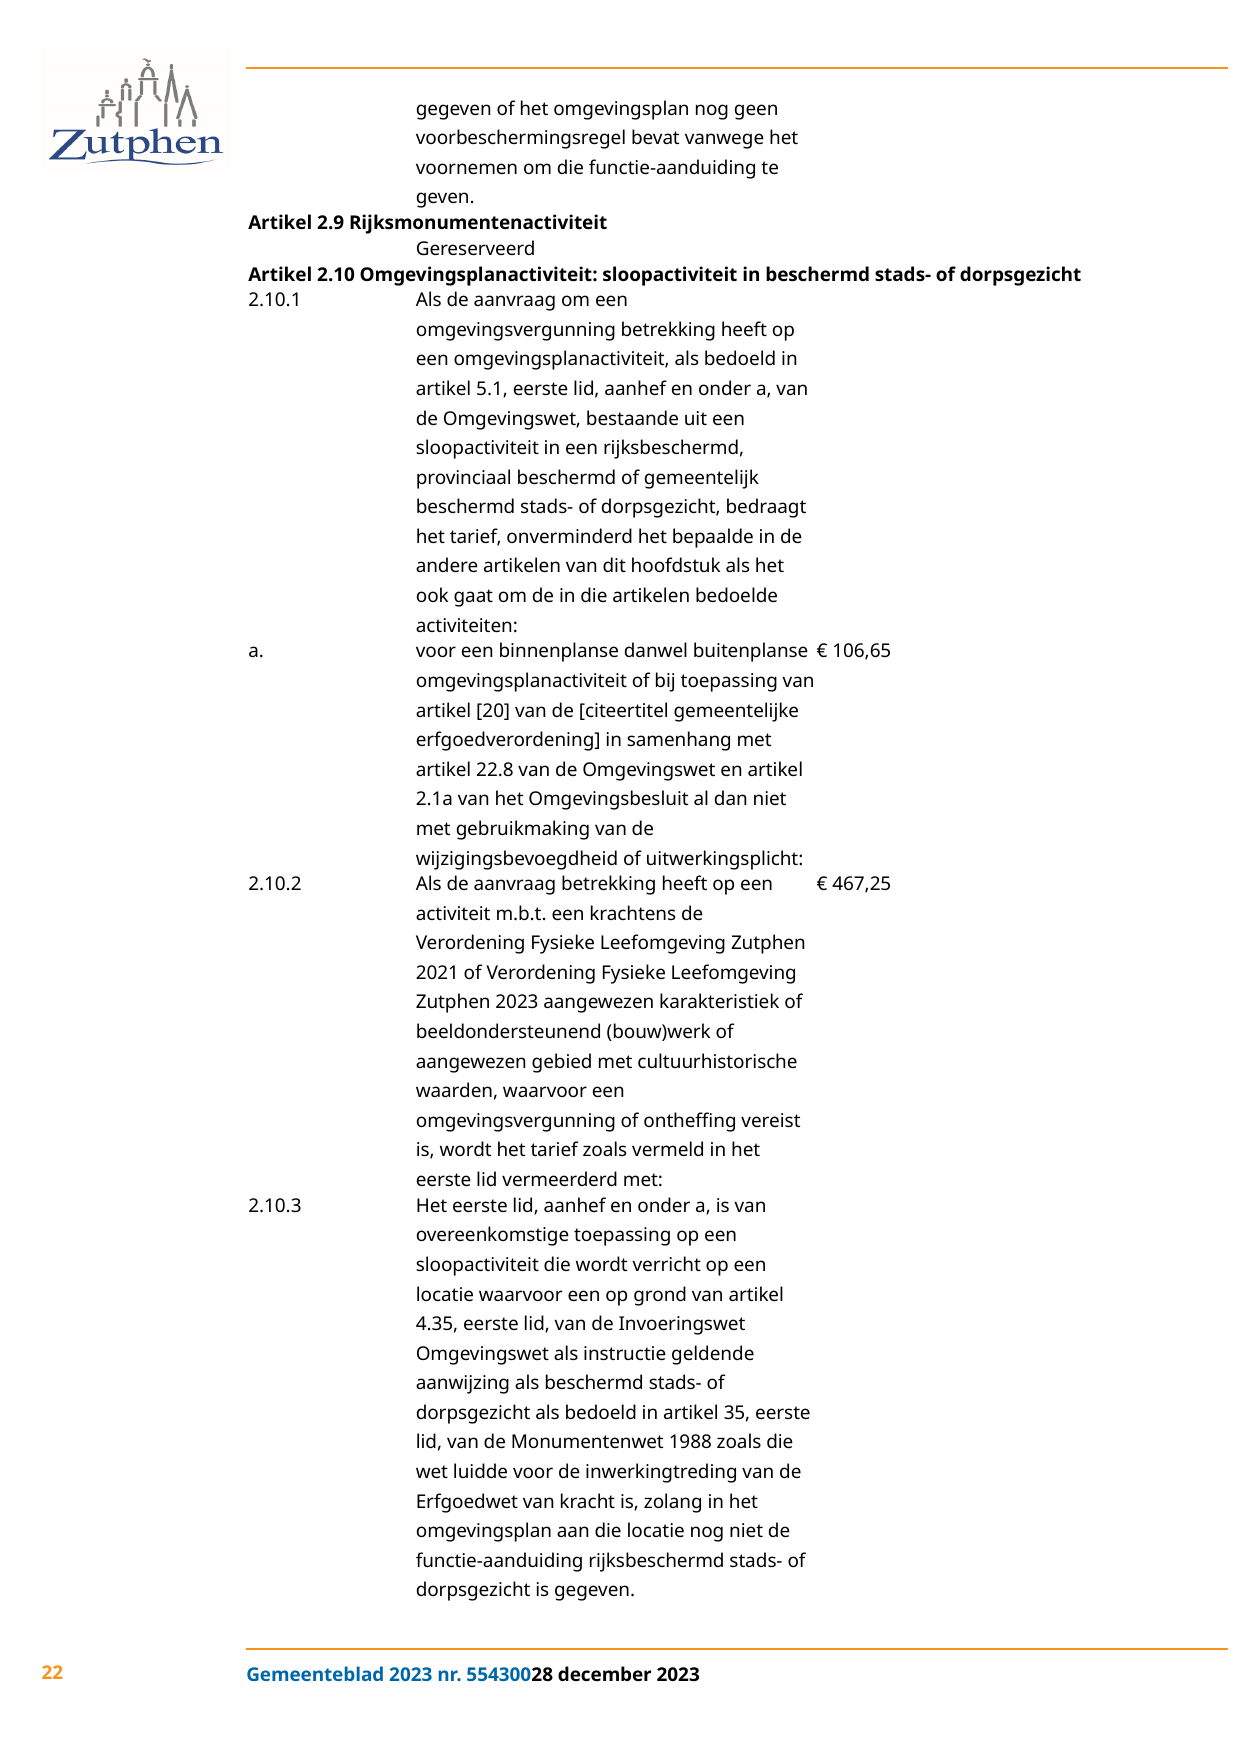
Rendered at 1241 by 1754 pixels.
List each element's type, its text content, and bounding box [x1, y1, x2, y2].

table_cell gegeven of het omgevingsplan nog geen voorbeschermingsregel bevat vanwege het voornemen om die functie-aanduiding te geven. [416, 95, 816, 209]
table_cell [248, 235, 416, 261]
table_cell Als de aanvraag betrekking heeft op een activiteit m.b.t. een krachtens de Verordening Fysieke Leefomgeving Zutphen 2021 of Verordening Fysieke Leefomgeving Zutphen 2023 aangewezen karakteristiek of beeldondersteunend (bouw)werk of aangewezen gebied met cultuurhistorische waarden, waarvoor een omgevingsvergunning of ontheffing vereist is, wordt het tarief zoals vermeld in het eerste lid vermeerderd met: [416, 870, 816, 1192]
picture [41, 47, 231, 172]
table_cell € 106,65 [816, 638, 984, 870]
table_cell 2.10.3 [248, 1192, 416, 1602]
table_cell [816, 235, 984, 261]
table_cell Het eerste lid, aanhef en onder a, is van overeenkomstige toepassing op een sloopactiviteit die wordt verricht op een locatie waarvoor een op grond van artikel 4.35, eerste lid, van de Invoeringswet Omgevingswet als instructie geldende aanwijzing als beschermd stads- of dorpsgezicht als bedoeld in artikel 35, eerste lid, van de Monumentenwet 1988 zoals die wet luidde voor de inwerkingtreding van de Erfgoedwet van kracht is, zolang in het omgevingsplan aan die locatie nog niet de functie-aanduiding rijksbeschermd stads- of dorpsgezicht is gegeven. [416, 1192, 816, 1602]
table_cell [248, 95, 416, 209]
table_cell voor een binnenplanse danwel buitenplanse omgevingsplanactiviteit of bij toepassing van artikel [20] van de [citeertitel gemeentelijke erfgoedverordening] in samenhang met artikel 22.8 van de Omgevingswet en artikel 2.1a van het Omgevingsbesluit al dan niet met gebruikmaking van de wijzigingsbevoegdheid of uitwerkingsplicht: [416, 638, 816, 870]
table_cell [816, 1192, 984, 1602]
table_cell [984, 235, 1152, 261]
table_cell 2.10.1 [248, 286, 416, 638]
table_cell [984, 286, 1152, 638]
table_cell 2.10.2 [248, 870, 416, 1192]
table_cell Gereserveerd [416, 235, 816, 261]
table_cell Artikel 2.9 Rijksmonumentenactiviteit [248, 209, 1152, 235]
table_cell Artikel 2.10 Omgevingsplanactiviteit: sloopactiviteit in beschermd stads- of dorpsgezicht [248, 261, 1152, 286]
table_cell a. [248, 638, 416, 870]
table_cell [816, 286, 984, 638]
table_cell € 467,25 [816, 870, 984, 1192]
table_cell [984, 1192, 1152, 1602]
table_cell [816, 95, 984, 209]
table_cell [984, 95, 1152, 209]
table_cell [984, 870, 1152, 1192]
table_cell [984, 638, 1152, 870]
table_cell Als de aanvraag om een omgevingsvergunning betrekking heeft op een omgevingsplanactiviteit, als bedoeld in artikel 5.1, eerste lid, aanhef en onder a, van de Omgevingswet, bestaande uit een sloopactiviteit in een rijksbeschermd, provinciaal beschermd of gemeentelijk beschermd stads- of dorpsgezicht, bedraagt het tarief, onverminderd het bepaalde in de andere artikelen van dit hoofdstuk als het ook gaat om de in die artikelen bedoelde activiteiten: [416, 286, 816, 638]
